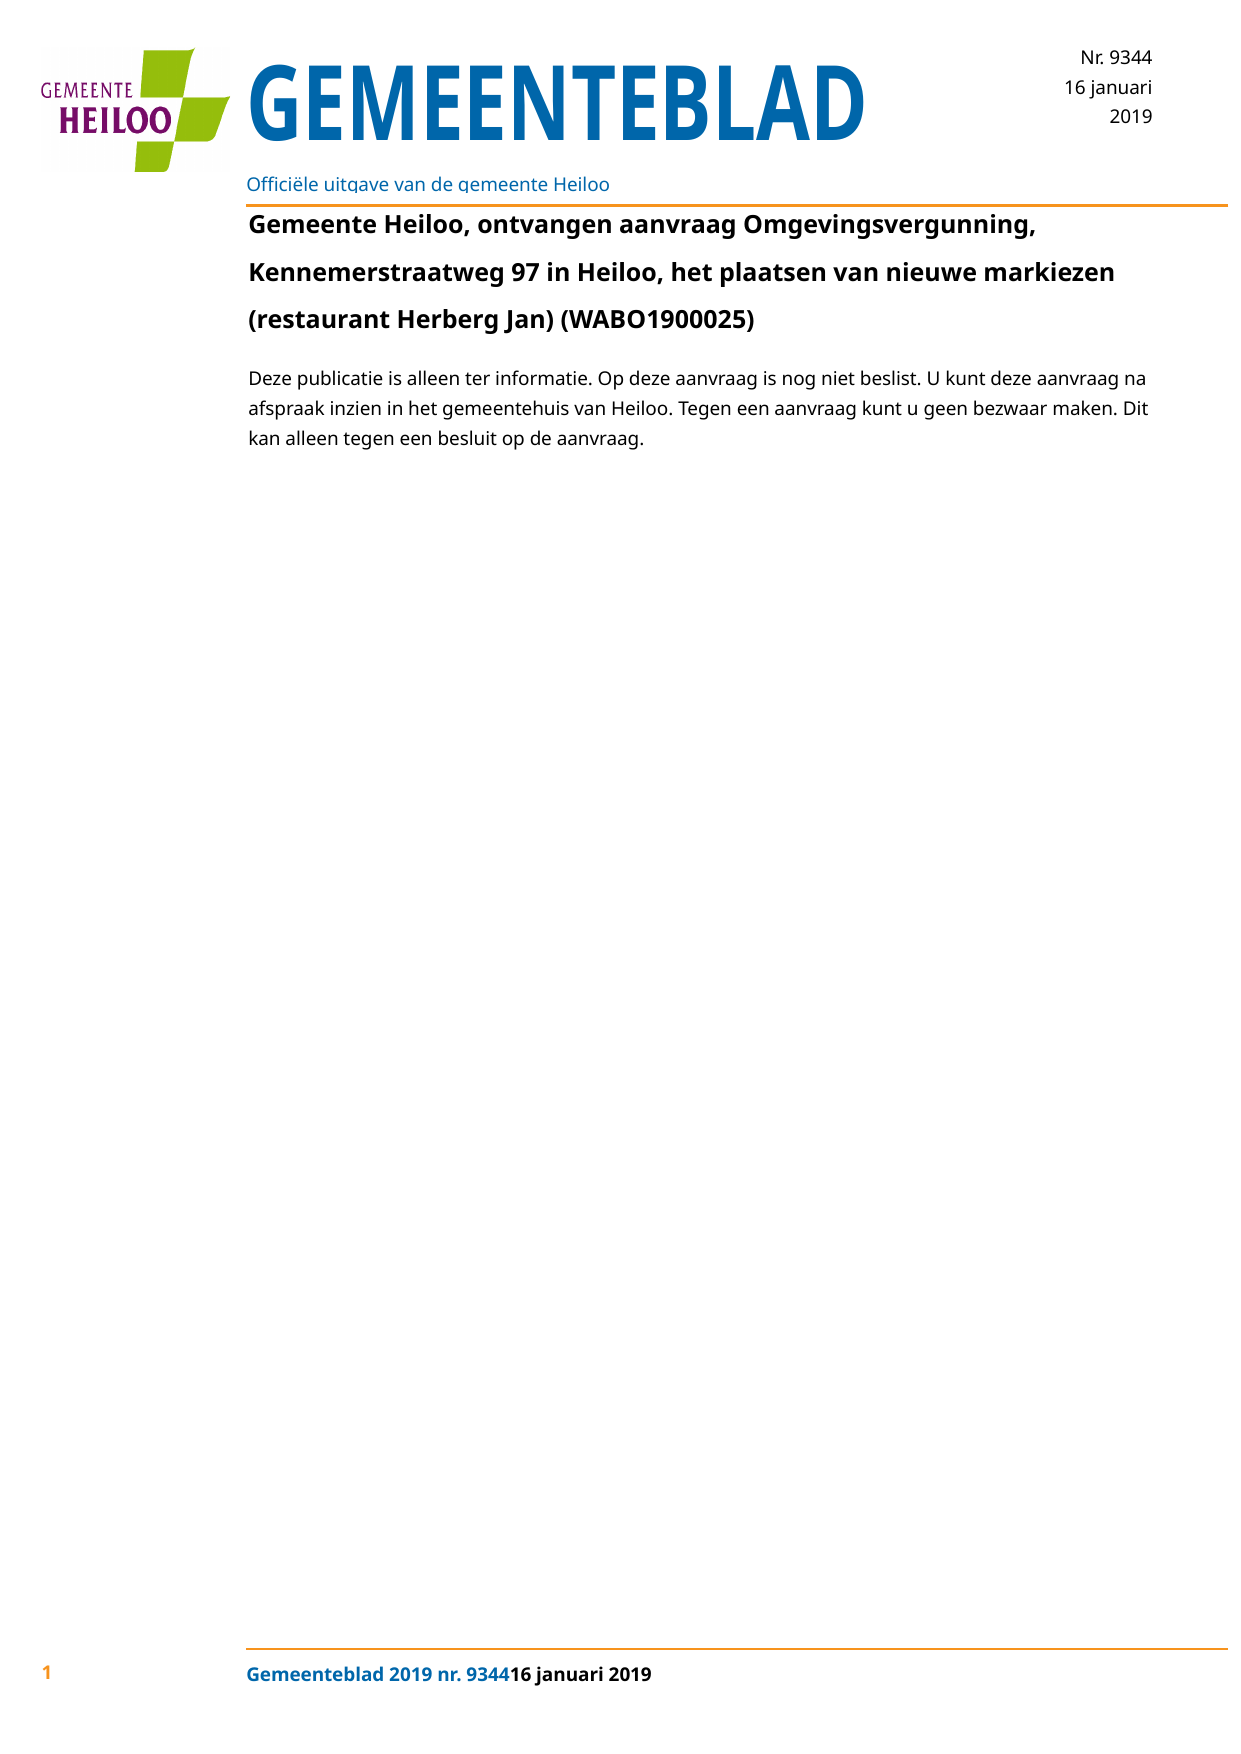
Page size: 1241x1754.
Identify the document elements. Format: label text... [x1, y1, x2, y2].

text Gemeente Heiloo, ontvangen aanvraag Omgevingsvergunning, Kennemerstraatweg 97 in Heiloo, het plaatsen van nieuwe markiezen (restaurant Herberg Jan) (WABO1900025) [248, 207, 1152, 336]
picture [41, 47, 231, 172]
text Deze publicatie is alleen ter informatie. Op deze aanvraag is nog niet beslist. U kunt deze aanvraag na afspraak inzien in het gemeentehuis van Heiloo. Tegen een aanvraag kunt u geen bezwaar maken. Dit kan alleen tegen een besluit op de aanvraag. [248, 366, 1152, 450]
